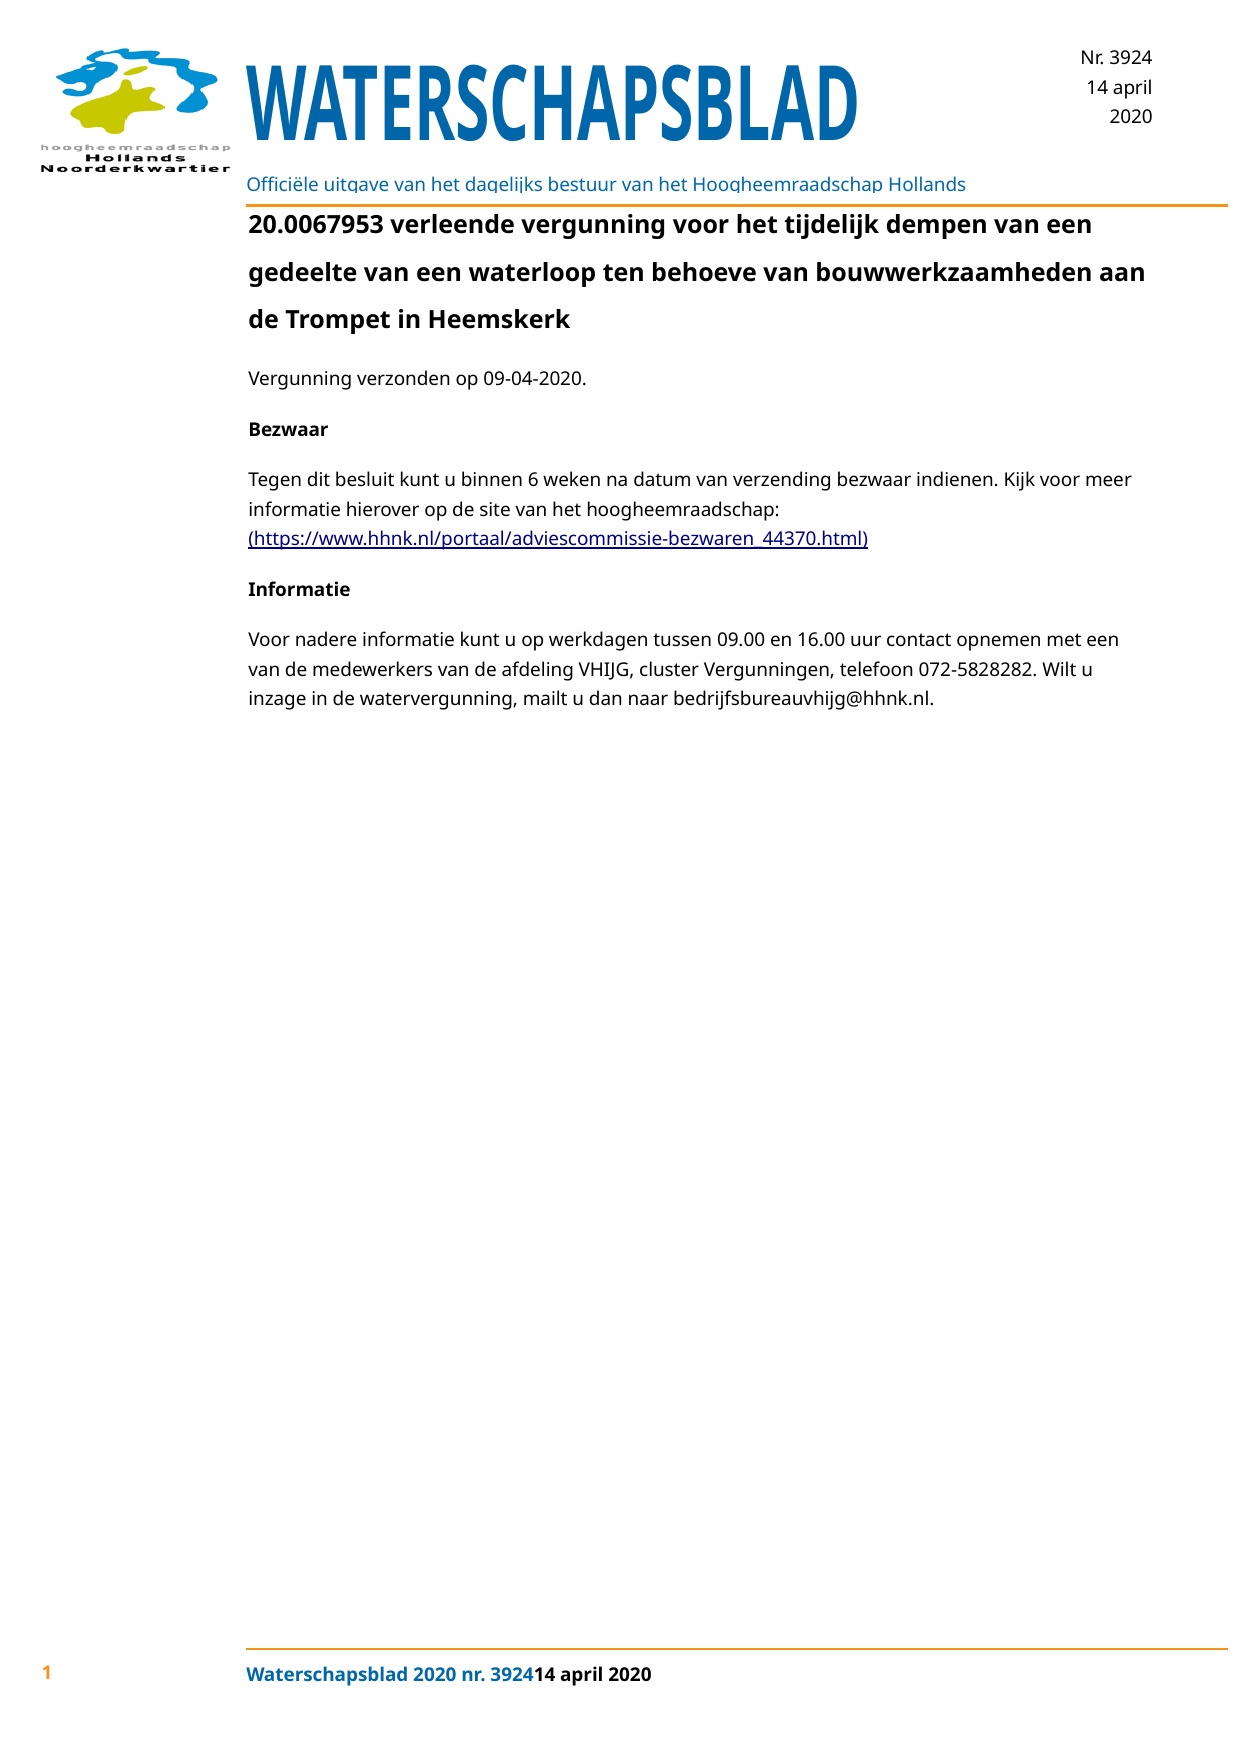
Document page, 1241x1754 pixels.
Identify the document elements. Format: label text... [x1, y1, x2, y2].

text Voor nadere informatie kunt u op werkdagen tussen 09.00 en 16.00 uur contact opnemen met een van de medewerkers van de afdeling VHIJG, cluster Vergunningen, telefoon 072-5828282. Wilt u inzage in de watervergunning, mailt u dan naar bedrijfsbureauvhijg@hhnk.nl. [248, 626, 1152, 711]
text Tegen dit besluit kunt u binnen 6 weken na datum van verzending bezwaar indienen. Kijk voor meer informatie hierover op de site van het hoogheemraadschap: (https://www.hhnk.nl/portaal/adviescommissie-bezwaren_44370.html) [248, 466, 1152, 551]
text 20.0067953 verleende vergunning voor het tijdelijk dempen van een gedeelte van een waterloop ten behoeve van bouwwerkzaamheden aan de Trompet in Heemskerk [248, 207, 1152, 336]
picture [41, 47, 231, 172]
text Informatie [248, 576, 1152, 602]
text Bezwaar [248, 416, 1152, 442]
text Vergunning verzonden op 09-04-2020. [248, 366, 1152, 391]
